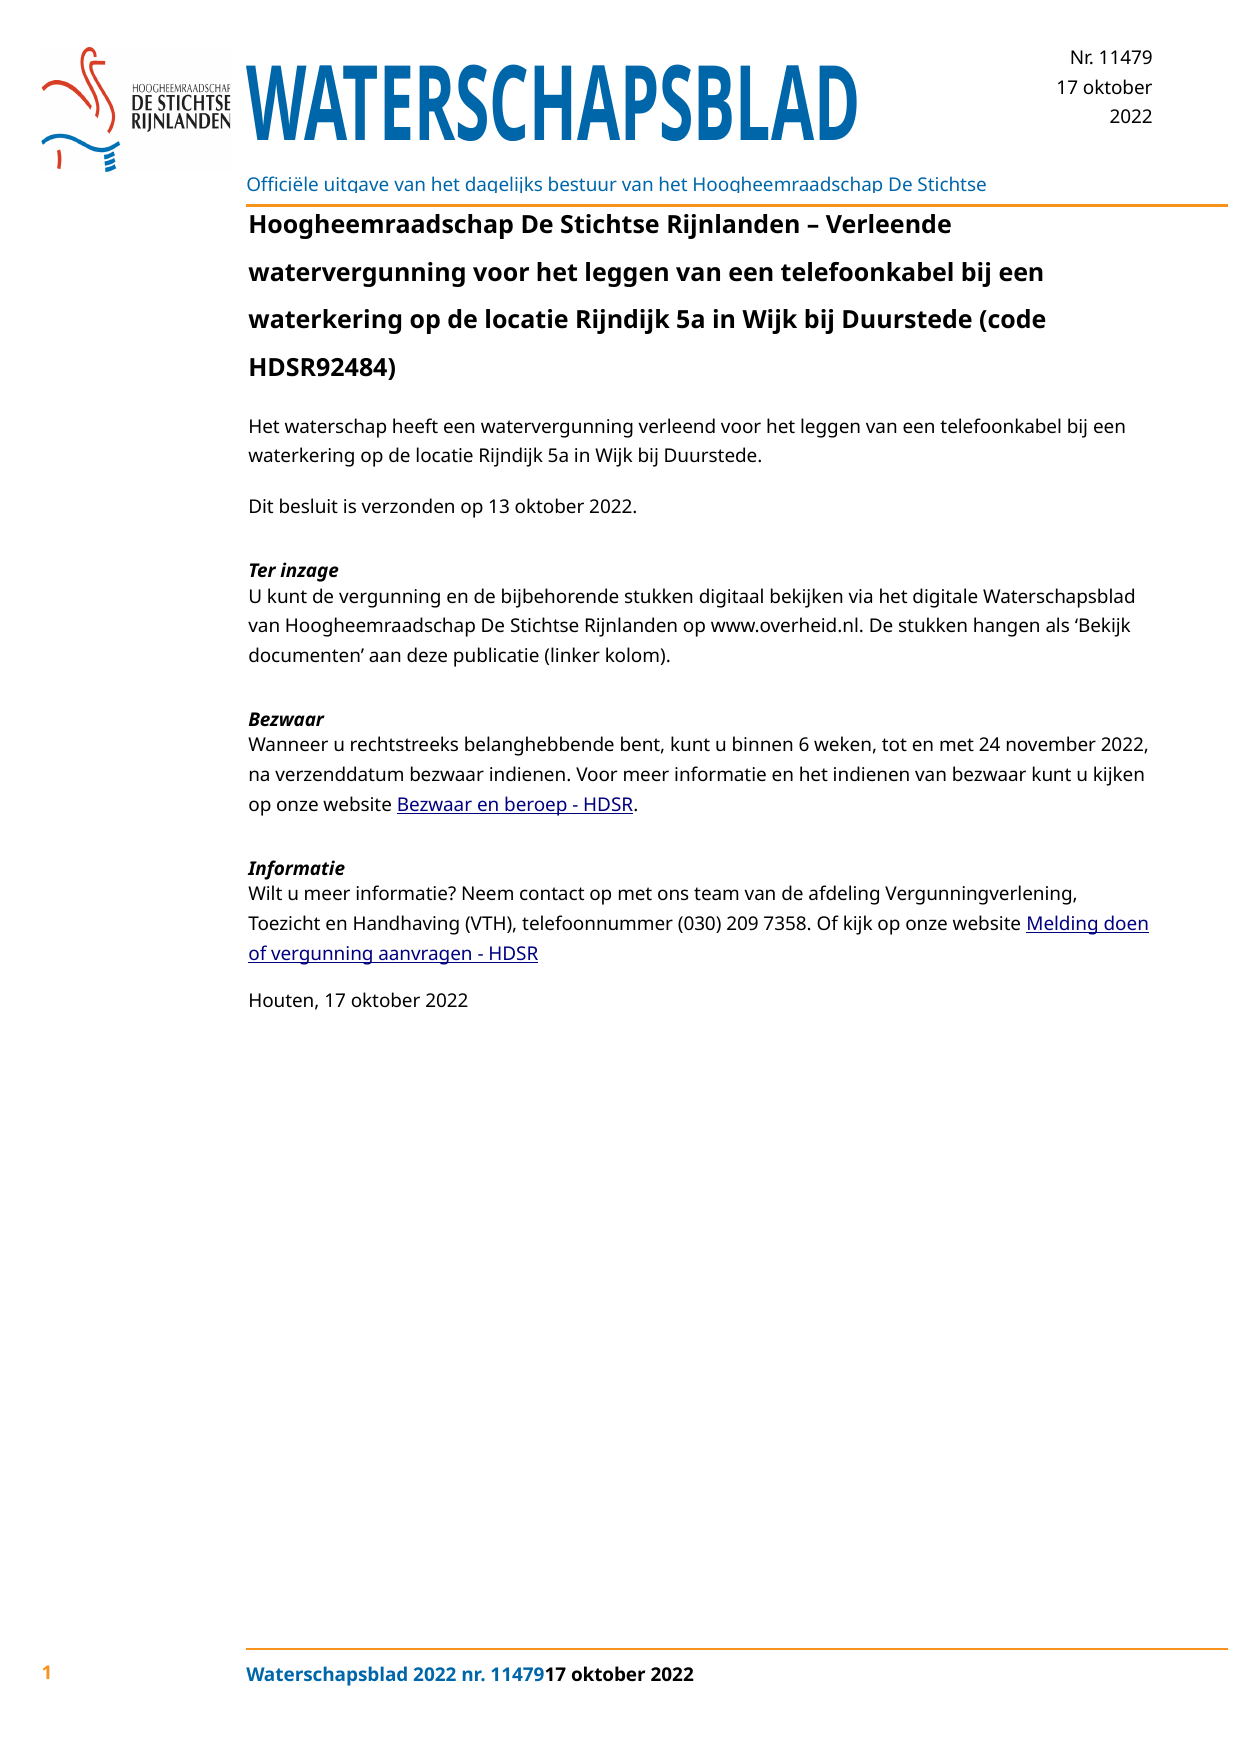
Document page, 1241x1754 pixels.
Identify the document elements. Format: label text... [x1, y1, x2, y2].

text Hoogheemraadschap De Stichtse Rijnlanden – Verleende watervergunning voor het leggen van een telefoonkabel bij een waterkering op de locatie Rijndijk 5a in Wijk bij Duurstede (code HDSR92484) [248, 207, 1152, 384]
text Houten, 17 oktober 2022 [248, 987, 1152, 1013]
text Ter inzage [248, 557, 1152, 583]
text Wilt u meer informatie? Neem contact op met ons team van de afdeling Vergunningverlening, Toezicht en Handhaving (VTH), telefoonnummer (030) 209 7358. Of kijk op onze website Melding doen of vergunning aanvragen - HDSR [248, 881, 1152, 965]
text Bezwaar [248, 706, 1152, 732]
text U kunt de vergunning en de bijbehorende stukken digitaal bekijken via het digitale Waterschapsblad van Hoogheemraadschap De Stichtse Rijnlanden op www.overheid.nl. De stukken hangen als ‘Bekijk documenten’ aan deze publicatie (linker kolom). [248, 583, 1152, 668]
text Wanneer u rechtstreeks belanghebbende bent, kunt u binnen 6 weken, tot en met 24 november 2022, na verzenddatum bezwaar indienen. Voor meer informatie en het indienen van bezwaar kunt u kijken op onze website Bezwaar en beroep - HDSR. [248, 732, 1152, 817]
text Informatie [248, 855, 1152, 881]
text Dit besluit is verzonden op 13 oktober 2022. [248, 493, 1152, 519]
text Het waterschap heeft een watervergunning verleend voor het leggen van een telefoonkabel bij een waterkering op de locatie Rijndijk 5a in Wijk bij Duurstede. [248, 413, 1152, 468]
picture [41, 47, 231, 172]
